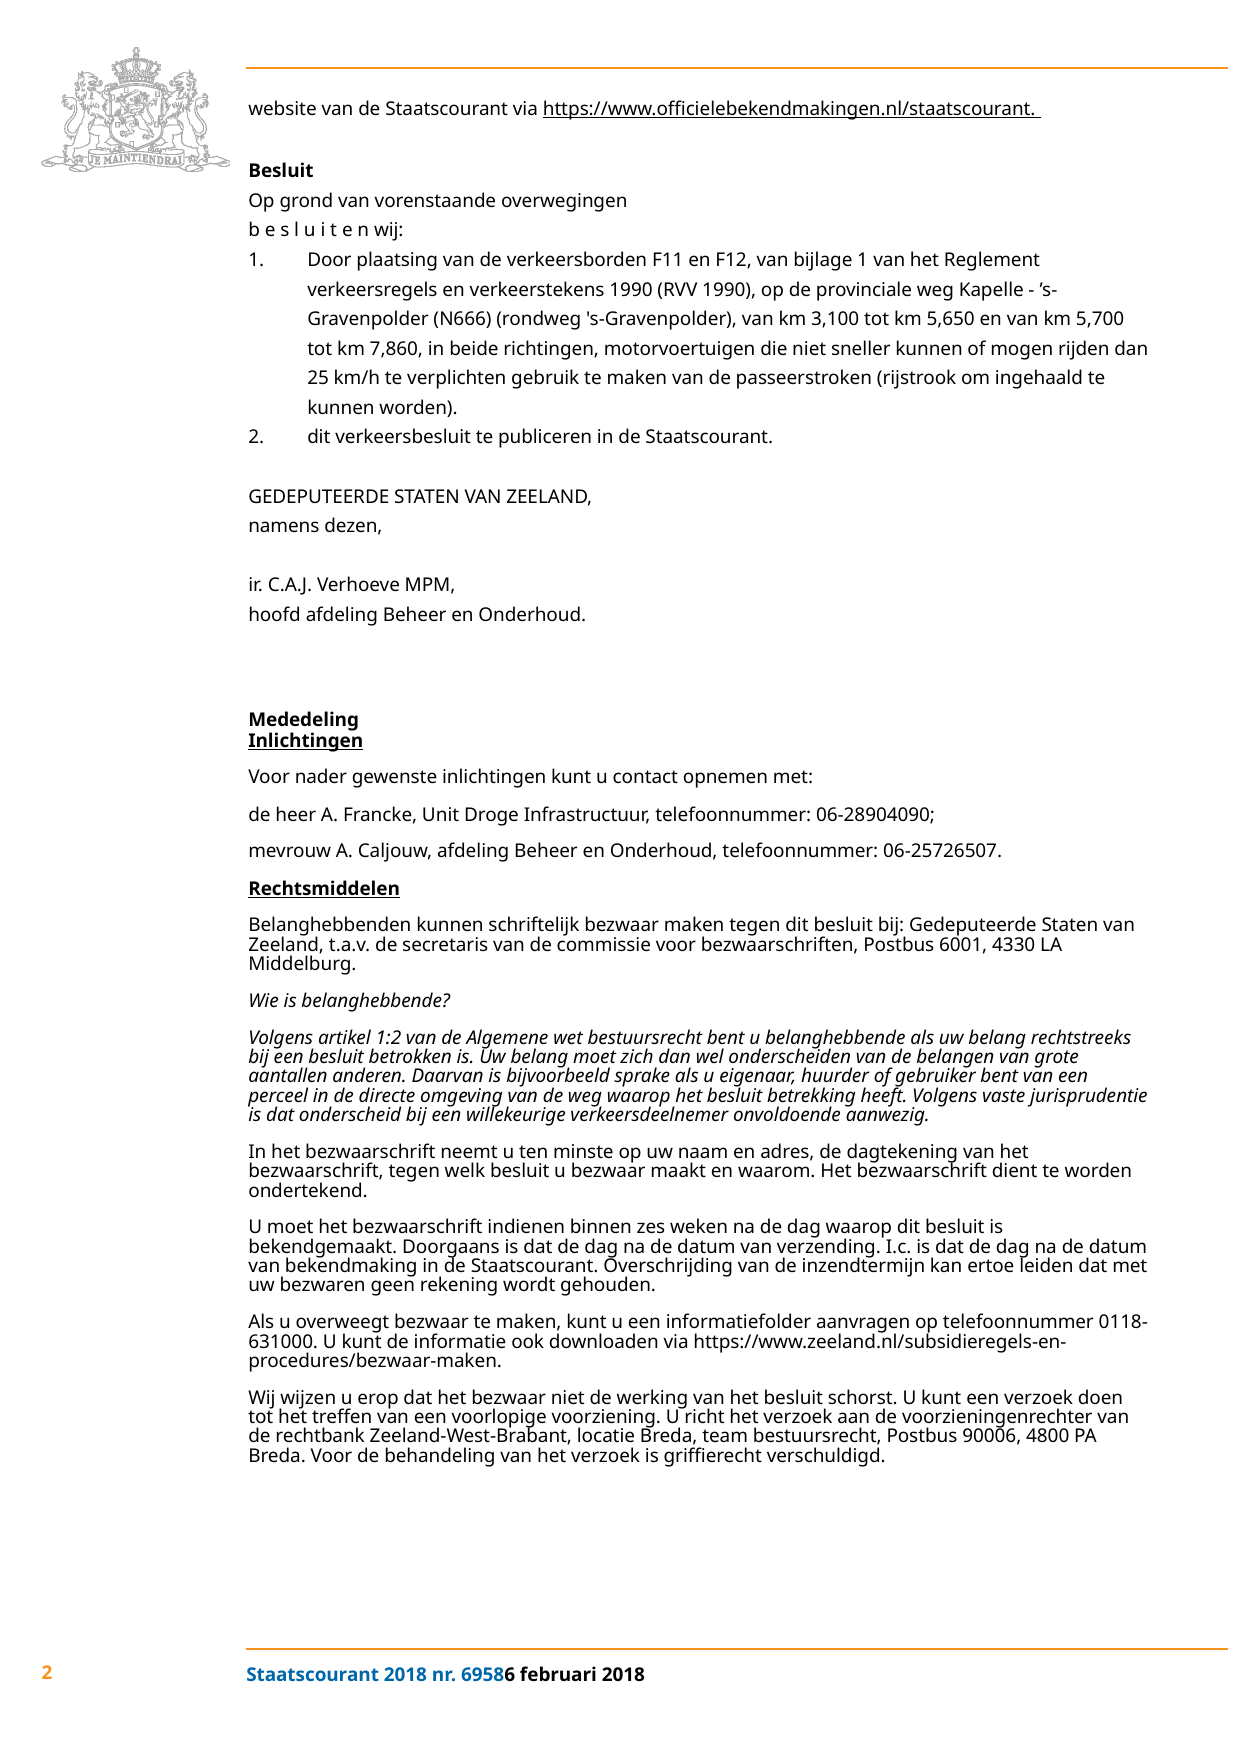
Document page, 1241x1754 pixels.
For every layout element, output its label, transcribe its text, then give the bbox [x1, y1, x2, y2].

picture [41, 47, 231, 172]
text ir. C.A.J. Verhoeve MPM, [248, 572, 1152, 597]
text Rechtsmiddelen [248, 879, 1152, 899]
text Belanghebbenden kunnen schriftelijk bezwaar maken tegen dit besluit bij: Gedeputeerde Staten van Zeeland, t.a.v. de secretaris van de commissie voor bezwaarschriften, Postbus 6001, 4330 LA Middelburg. [248, 916, 1152, 974]
text U moet het bezwaarschrift indienen binnen zes weken na de dag waarop dit besluit is bekendgemaakt. Doorgaans is dat de dag na de datum van verzending. I.c. is dat de dag na de datum van bekendmaking in de Staatscourant. Overschrijding van de inzendtermijn kan ertoe leiden dat met uw bezwaren geen rekening wordt gehouden. [248, 1218, 1152, 1296]
text website van de Staatscourant via https://www.officielebekendmakingen.nl/staatscourant. [248, 95, 1152, 121]
text Volgens artikel 1:2 van de Algemene wet bestuursrecht bent u belanghebbende als uw belang rechtstreeks bij een besluit betrokken is. Uw belang moet zich dan wel onderscheiden van de belangen van grote aantallen anderen. Daarvan is bijvoorbeeld sprake als u eigenaar, huurder of gebruiker bent van een perceel in de directe omgeving van de weg waarop het besluit betrekking heeft. Volgens vaste jurisprudentie is dat onderscheid bij een willekeurige verkeersdeelnemer onvoldoende aanwezig. [248, 1029, 1152, 1125]
text Voor nader gewenste inlichtingen kunt u contact opnemen met: [248, 768, 1152, 788]
text de heer A. Francke, Unit Droge Infrastructuur, telefoonnummer: 06-28904090; [248, 806, 1152, 825]
text hoofd afdeling Beheer en Onderhoud. [248, 601, 1152, 627]
text Besluit [248, 157, 1152, 183]
text Wij wijzen u erop dat het bezwaar niet de werking van het besluit schorst. U kunt een verzoek doen tot het treffen van een voorlopige voorziening. U richt het verzoek aan de voorzieningenrechter van de rechtbank Zeeland-West-Brabant, locatie Breda, team bestuursrecht, Postbus 90006, 4800 PA Breda. Voor de behandeling van het verzoek is griffierecht verschuldigd. [248, 1389, 1152, 1466]
text GEDEPUTEERDE STATEN VAN ZEELAND, [248, 483, 1152, 509]
text Inlichtingen [248, 732, 1152, 751]
text In het bezwaarschrift neemt u ten minste op uw naam en adres, de dagtekening van het bezwaarschrift, tegen welk besluit u bezwaar maakt en waarom. Het bezwaarschrift dient te worden ondertekend. [248, 1143, 1152, 1201]
list Door plaatsing van de verkeersborden F11 en F12, van bijlage 1 van het Reglement verkeersregels en verkeerstekens 1990 (RVV 1990), op de provinciale weg Kapelle - ’s-Gravenpolder (N666) (rondweg 's-Gravenpolder), van km 3,100 tot km 5,650 en van km 5,700 tot km 7,860, in beide richtingen, motorvoertuigen die niet sneller kunnen of mogen rijden dan 25 km/h te verplichten gebruik te maken van de passeerstroken (rijstrook om ingehaald te kunnen worden). [248, 246, 1152, 420]
text Als u overweegt bezwaar te maken, kunt u een informatiefolder aanvragen op telefoonnummer 0118-631000. U kunt de informatie ook downloaden via https://www.zeeland.nl/subsidieregels-en-procedures/bezwaar-maken. [248, 1313, 1152, 1371]
text namens dezen, [248, 512, 1152, 538]
list dit verkeersbesluit te publiceren in de Staatscourant. [248, 424, 1152, 449]
text b e s l u i t e n wij: [248, 217, 1152, 242]
text Op grond van vorenstaande overwegingen [248, 187, 1152, 213]
text Wie is belanghebbende? [248, 992, 1152, 1011]
text Mededeling [248, 706, 1152, 732]
text mevrouw A. Caljouw, afdeling Beheer en Onderhoud, telefoonnummer: 06-25726507. [248, 842, 1152, 862]
